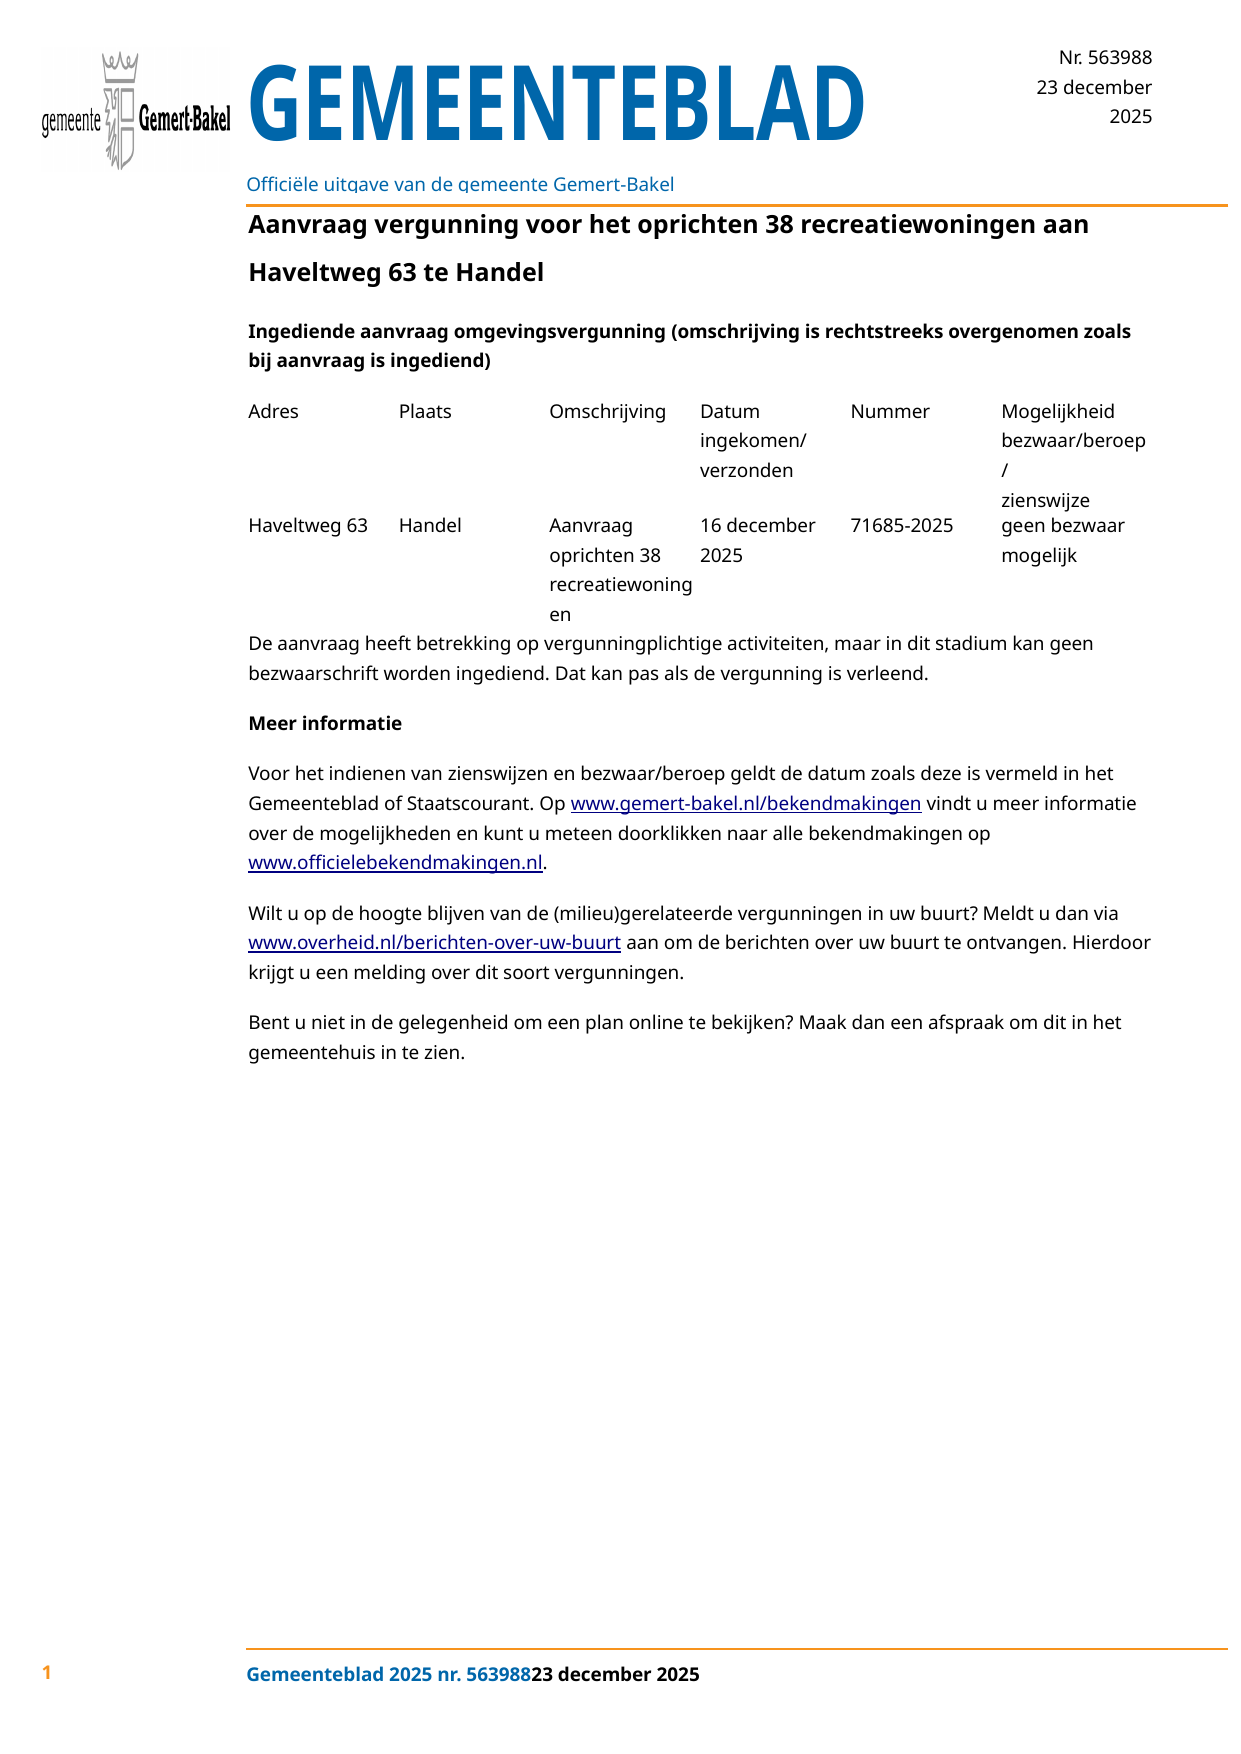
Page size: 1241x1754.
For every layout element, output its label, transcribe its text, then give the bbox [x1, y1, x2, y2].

text Voor het indienen van zienswijzen en bezwaar/beroep geldt de datum zoals deze is vermeld in het Gemeenteblad of Staatscourant. Op www.gemert-bakel.nl/bekendmakingen vindt u meer informatie over de mogelijkheden en kunt u meteen doorklikken naar alle bekendmakingen op www.officielebekendmakingen.nl. [248, 761, 1152, 875]
text Ingediende aanvraag omgevingsvergunning (omschrijving is rechtstreeks overgenomen zoals bij aanvraag is ingediend) [248, 318, 1152, 373]
table_header Nummer [850, 398, 1001, 512]
text De aanvraag heeft betrekking op vergunningplichtige activiteiten, maar in dit stadium kan geen bezwaarschrift worden ingediend. Dat kan pas als de vergunning is verleend. [248, 630, 1152, 686]
text Bent u niet in de gelegenheid om een plan online te bekijken? Maak dan een afspraak om dit in het gemeentehuis in te zien. [248, 1009, 1152, 1065]
table_cell 16 december 2025 [700, 513, 850, 627]
table_cell geen bezwaar mogelijk [1001, 513, 1152, 627]
table_header Datum ingekomen/ verzonden [700, 398, 850, 512]
table_cell Handel [399, 513, 549, 627]
table_cell 71685-2025 [850, 513, 1001, 627]
text Aanvraag vergunning voor het oprichten 38 recreatiewoningen aan Haveltweg 63 te Handel [248, 207, 1152, 288]
table_header Adres [248, 398, 398, 512]
picture [41, 47, 231, 172]
table_header Plaats [399, 398, 549, 512]
table_cell Aanvraag oprichten 38 recreatiewoningen [549, 513, 700, 627]
table_header Mogelijkheid bezwaar/beroep/ zienswijze [1001, 398, 1152, 512]
table_header Omschrijving [549, 398, 700, 512]
text Wilt u op de hoogte blijven van de (milieu)gerelateerde vergunningen in uw buurt? Meldt u dan via www.overheid.nl/berichten-over-uw-buurt aan om de berichten over uw buurt te ontvangen. Hierdoor krijgt u een melding over dit soort vergunningen. [248, 900, 1152, 985]
table_cell Haveltweg 63 [248, 513, 398, 627]
text Meer informatie [248, 710, 1152, 736]
